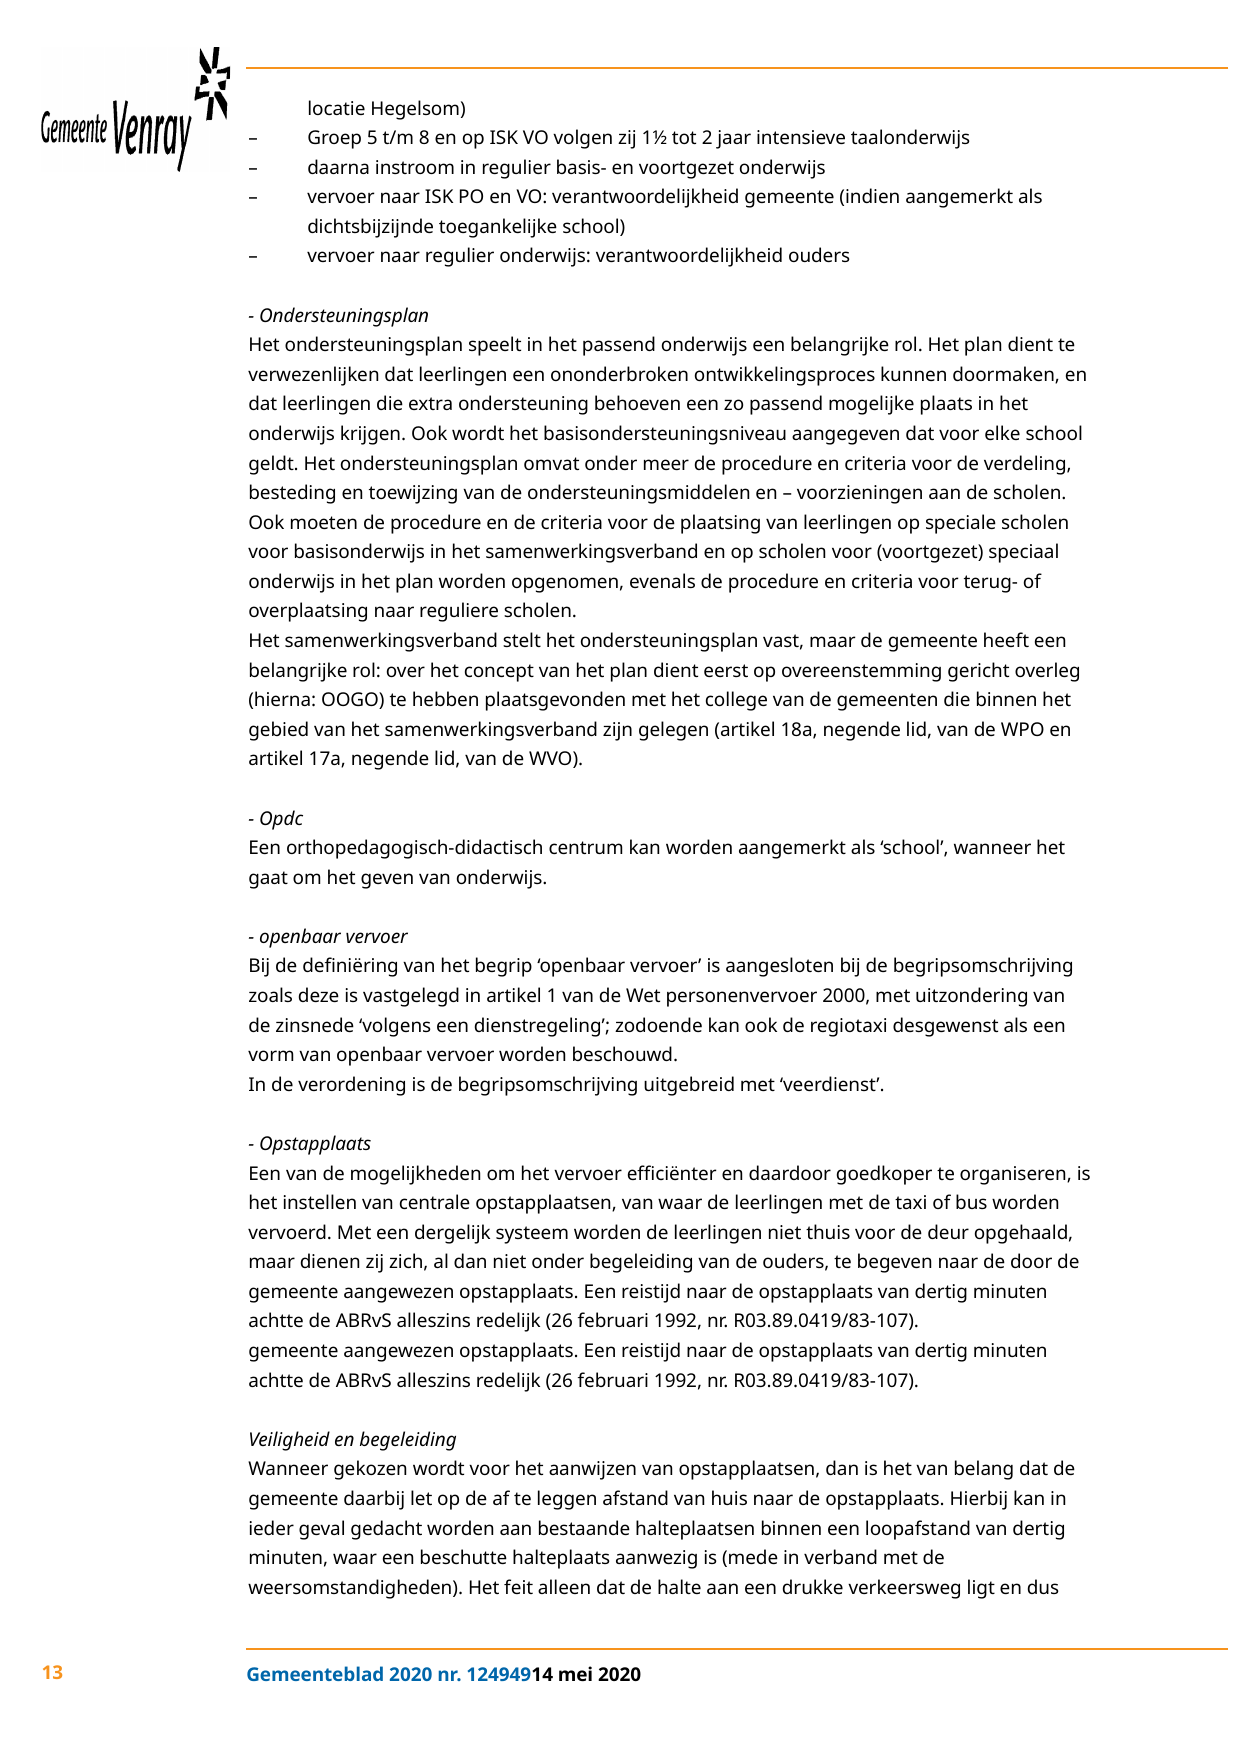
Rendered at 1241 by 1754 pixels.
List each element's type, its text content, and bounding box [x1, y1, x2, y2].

text geldt. Het ondersteuningsplan omvat onder meer de procedure en criteria voor de verdeling, [248, 450, 1152, 476]
text Bij de definiëring van het begrip ‘openbaar vervoer’ is aangesloten bij de begripsomschrijving [248, 953, 1152, 978]
text voor basisonderwijs in het samenwerkingsverband en op scholen voor (voortgezet) speciaal [248, 538, 1152, 564]
text overplaatsing naar reguliere scholen. [248, 598, 1152, 623]
text gemeente aangewezen opstapplaats. Een reistijd naar de opstapplaats van dertig minuten [248, 1278, 1152, 1304]
text verwezenlijken dat leerlingen een ononderbroken ontwikkelingsproces kunnen doormaken, en [248, 361, 1152, 387]
text gemeente daarbij let op de af te leggen afstand van huis naar de opstapplaats. Hierbij kan in [248, 1485, 1152, 1511]
text - openbaar vervoer [248, 923, 1152, 949]
text achtte de ABRvS alleszins redelijk (26 februari 1992, nr. R03.89.0419/83-107). [248, 1308, 1152, 1333]
text Wanneer gekozen wordt voor het aanwijzen van opstapplaatsen, dan is het van belang dat de [248, 1456, 1152, 1481]
text - Opdc [248, 805, 1152, 831]
text ieder geval gedacht worden aan bestaande halteplaatsen binnen een loopafstand van dertig [248, 1515, 1152, 1541]
list Groep 5 t/m 8 en op ISK VO volgen zij 1½ tot 2 jaar intensieve taalonderwijs [248, 124, 1152, 150]
text In de verordening is de begripsomschrijving uitgebreid met ‘veerdienst’. [248, 1071, 1152, 1097]
text Het samenwerkingsverband stelt het ondersteuningsplan vast, maar de gemeente heeft een [248, 627, 1152, 653]
text (hierna: OOGO) te hebben plaatsgevonden met het college van de gemeenten die binnen het [248, 686, 1152, 712]
text de zinsnede ‘volgens een dienstregeling’; zodoende kan ook de regiotaxi desgewenst als een [248, 1012, 1152, 1038]
text - Opstapplaats [248, 1130, 1152, 1156]
text weersomstandigheden). Het feit alleen dat de halte aan een drukke verkeersweg ligt en dus [248, 1574, 1152, 1600]
list daarna instroom in regulier basis- en voortgezet onderwijs [248, 154, 1152, 180]
text gaat om het geven van onderwijs. [248, 864, 1152, 890]
text belangrijke rol: over het concept van het plan dient eerst op overeenstemming gericht overleg [248, 657, 1152, 683]
list vervoer naar regulier onderwijs: verantwoordelijkheid ouders [248, 243, 1152, 268]
text achtte de ABRvS alleszins redelijk (26 februari 1992, nr. R03.89.0419/83-107). [248, 1367, 1152, 1393]
text Veiligheid en begeleiding [248, 1426, 1152, 1452]
text Een van de mogelijkheden om het vervoer efficiënter en daardoor goedkoper te organiseren, is [248, 1160, 1152, 1186]
text minuten, waar een beschutte halteplaats aanwezig is (mede in verband met de [248, 1544, 1152, 1570]
text onderwijs krijgen. Ook wordt het basisondersteuningsniveau aangegeven dat voor elke school [248, 420, 1152, 446]
picture [41, 47, 231, 172]
text besteding en toewijzing van de ondersteuningsmiddelen en – voorzieningen aan de scholen. [248, 479, 1152, 505]
text onderwijs in het plan worden opgenomen, evenals de procedure en criteria voor terug- of [248, 568, 1152, 594]
text Het ondersteuningsplan speelt in het passend onderwijs een belangrijke rol. Het plan dient te [248, 331, 1152, 357]
text Een orthopedagogisch-didactisch centrum kan worden aangemerkt als ‘school’, wanneer het [248, 834, 1152, 860]
text zoals deze is vastgelegd in artikel 1 van de Wet personenvervoer 2000, met uitzondering van [248, 982, 1152, 1008]
text gemeente aangewezen opstapplaats. Een reistijd naar de opstapplaats van dertig minuten [248, 1337, 1152, 1363]
text vorm van openbaar vervoer worden beschouwd. [248, 1041, 1152, 1067]
text het instellen van centrale opstapplaatsen, van waar de leerlingen met de taxi of bus worden [248, 1189, 1152, 1215]
text vervoerd. Met een dergelijk systeem worden de leerlingen niet thuis voor de deur opgehaald, [248, 1219, 1152, 1245]
text - Ondersteuningsplan [248, 302, 1152, 328]
text Ook moeten de procedure en de criteria voor de plaatsing van leerlingen op speciale scholen [248, 509, 1152, 535]
list vervoer naar ISK PO en VO: verantwoordelijkheid gemeente (indien aangemerkt als dichtsbijzijnde toegankelijke school) [248, 183, 1152, 239]
text maar dienen zij zich, al dan niet onder begeleiding van de ouders, te begeven naar de door de [248, 1248, 1152, 1274]
text artikel 17a, negende lid, van de WVO). [248, 746, 1152, 771]
text dat leerlingen die extra ondersteuning behoeven een zo passend mogelijke plaats in het [248, 391, 1152, 416]
list locatie Hegelsom) [248, 95, 1152, 121]
text gebied van het samenwerkingsverband zijn gelegen (artikel 18a, negende lid, van de WPO en [248, 716, 1152, 742]
